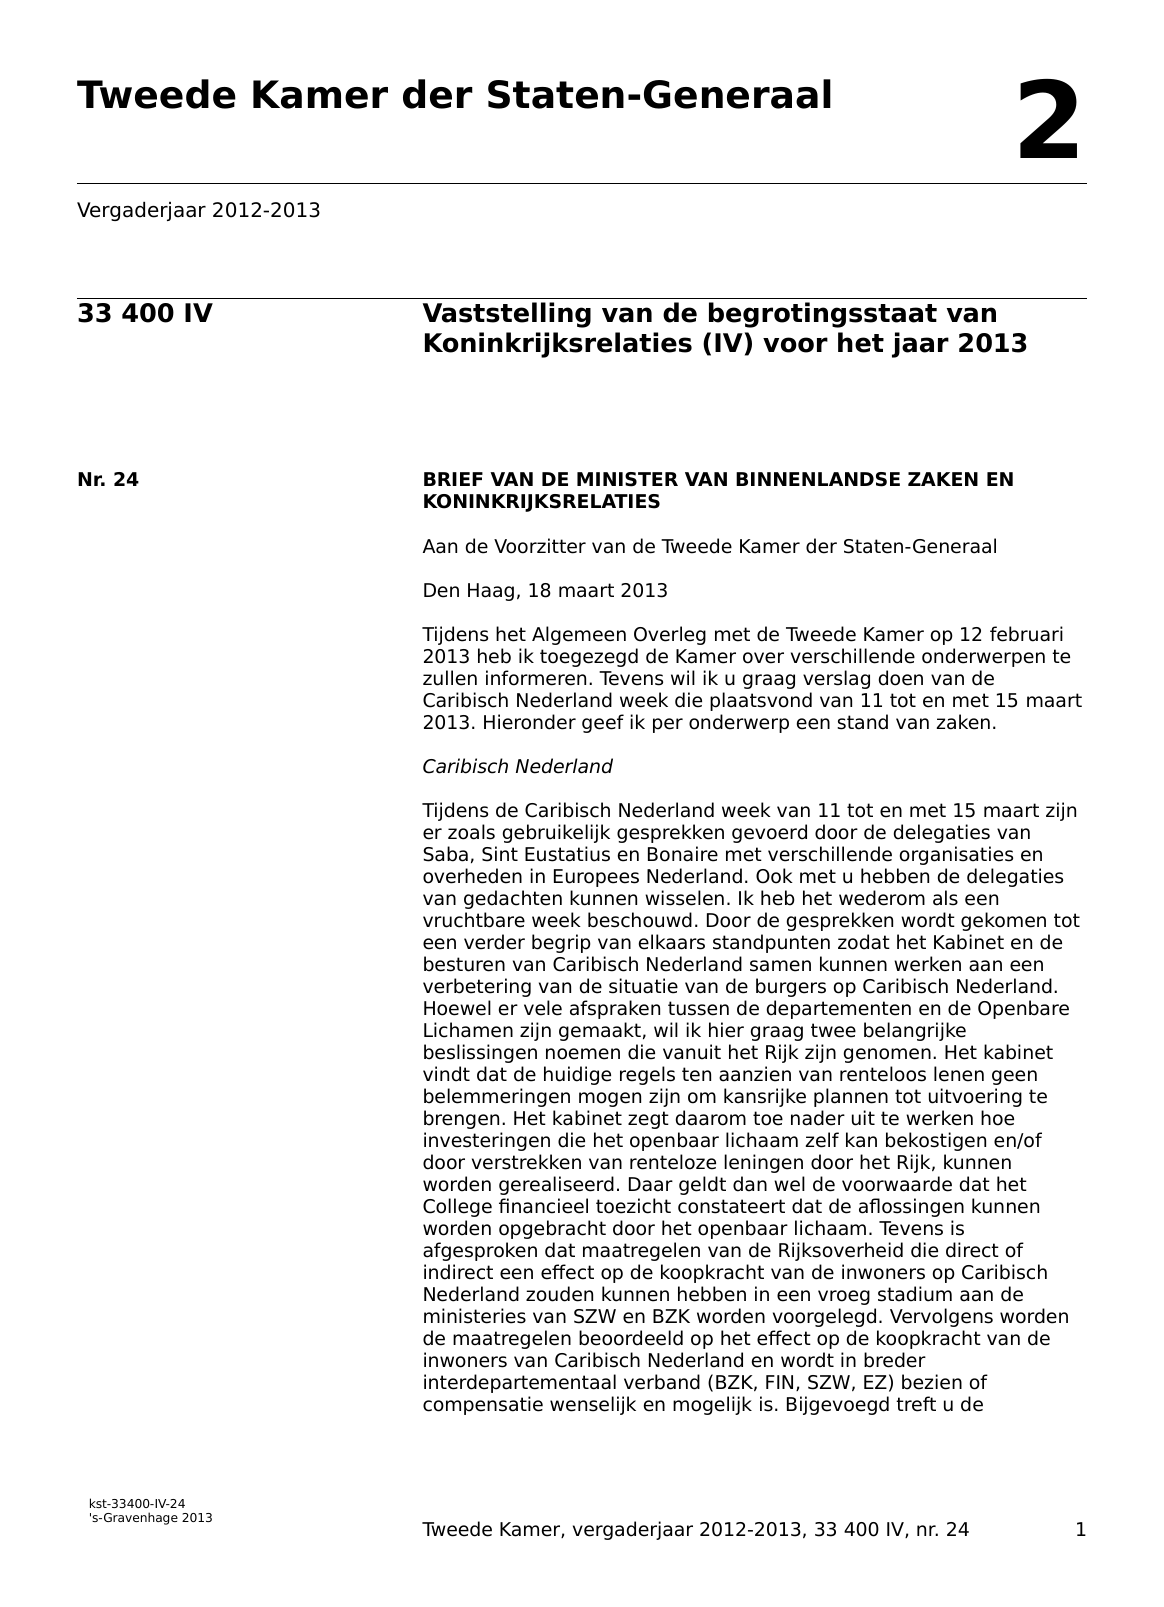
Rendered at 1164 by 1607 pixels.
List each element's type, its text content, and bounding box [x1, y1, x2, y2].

text Tijdens de Caribisch Nederland week van 11 tot en met 15 maart zijn er zoals gebruikelijk gesprekken gevoerd door de delegaties van Saba, Sint Eustatius en Bonaire met verschillende organisaties en overheden in Europees Nederland. Ook met u hebben de delegaties van gedachten kunnen wisselen. Ik heb het wederom als een vruchtbare week beschouwd. Door de gesprekken wordt gekomen tot een verder begrip van elkaars standpunten zodat het Kabinet en de besturen van Caribisch Nederland samen kunnen werken aan een verbetering van de situatie van de burgers op Caribisch Nederland. Hoewel er vele afspraken tussen de departementen en de Openbare Lichamen zijn gemaakt, wil ik hier graag twee belangrijke beslissingen noemen die vanuit het Rijk zijn genomen. Het kabinet vindt dat de huidige regels ten aanzien van renteloos lenen geen belemmeringen mogen zijn om kansrijke plannen tot uitvoering te brengen. Het kabinet zegt daarom toe nader uit te werken hoe investeringen die het openbaar lichaam zelf kan bekostigen en/of door verstrekken van renteloze leningen door het Rijk, kunnen worden gerealiseerd. Daar geldt dan wel de voorwaarde dat het College financieel toezicht constateert dat de aflossingen kunnen worden opgebracht door het openbaar lichaam. Tevens is afgesproken dat maatregelen van de Rijksoverheid die direct of indirect een effect op de koopkracht van de inwoners op Caribisch Nederland zouden kunnen hebben in een vroeg stadium aan de ministeries van SZW en BZK worden voorgelegd. Vervolgens worden de maatregelen beoordeeld op het effect op de koopkracht van de inwoners van Caribisch Nederland en wordt in breder interdepartementaal verband (BZK, FIN, SZW, EZ) bezien of compensatie wenselijk en mogelijk is. Bijgevoegd treft u de [422, 800, 1087, 1416]
text Aan de Voorzitter van de Tweede Kamer der Staten-Generaal [422, 536, 1087, 557]
text kst-33400-IV-24 [88, 1497, 323, 1511]
text Tijdens het Algemeen Overleg met de Tweede Kamer op 12 februari 2013 heb ik toegezegd de Kamer over verschillende onderwerpen te zullen informeren. Tevens wil ik u graag verslag doen van de Caribisch Nederland week die plaatsvond van 11 tot en met 15 maart 2013. Hieronder geef ik per onderwerp een stand van zaken. [422, 624, 1087, 734]
subtitle 33 400 IV Vaststelling van de begrotingsstaat van Koninkrijksrelaties (IV) voor het jaar 2013 [77, 299, 1087, 358]
subtitle Nr. 24 BRIEF VAN DE MINISTER VAN BINNENLANDSE ZAKEN EN KONINKRIJKSRELATIES [77, 469, 1087, 513]
text Den Haag, 18 maart 2013 [422, 580, 1087, 602]
table_header Tweede Kamer der Staten-Generaal [77, 59, 886, 183]
table_cell Vergaderjaar 2012-2013 [77, 184, 1087, 298]
text 's-Gravenhage 2013 [88, 1511, 323, 1525]
table_header 2 [886, 59, 1087, 183]
subtitle Caribisch Nederland [422, 756, 1087, 778]
